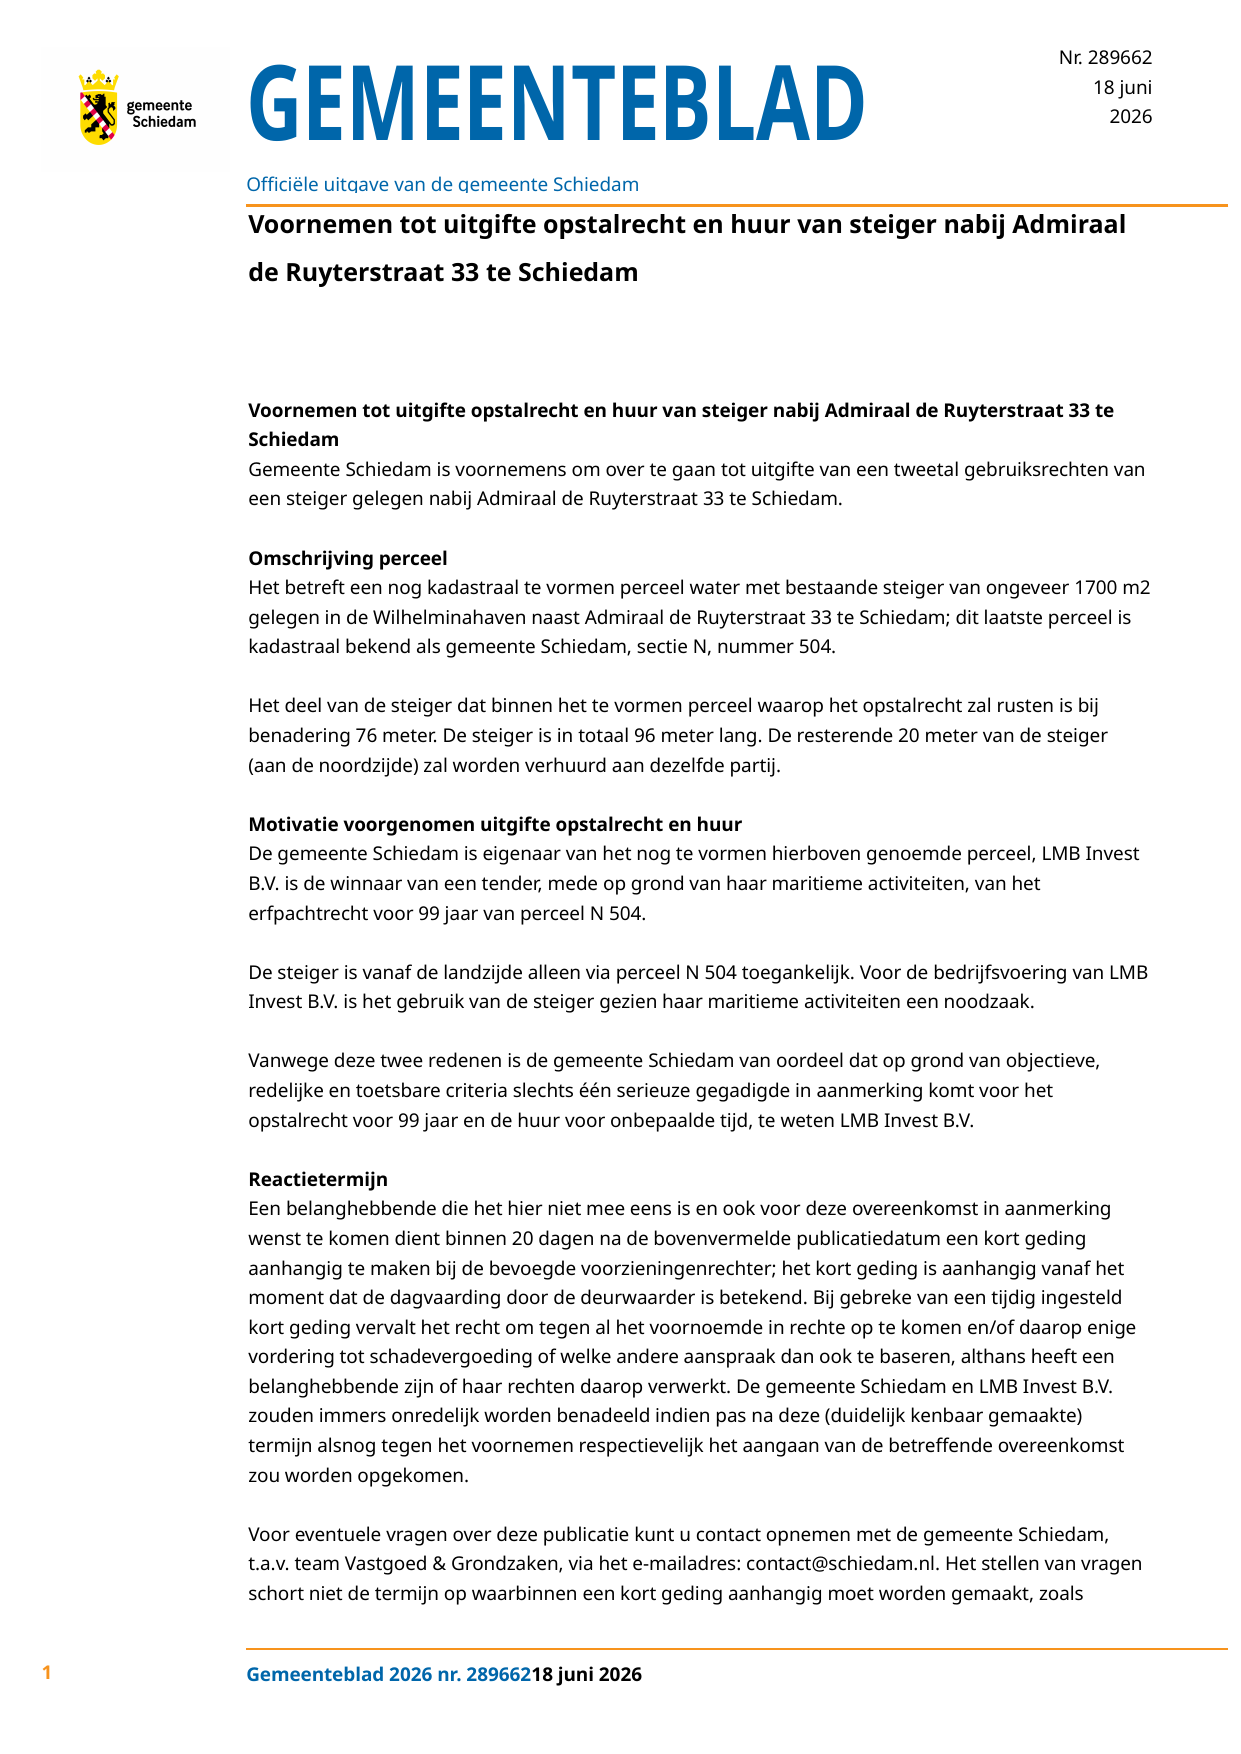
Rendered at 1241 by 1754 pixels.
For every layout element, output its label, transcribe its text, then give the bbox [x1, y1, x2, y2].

text Reactietermijn [248, 1166, 1152, 1192]
picture [41, 47, 231, 172]
text Motivatie voorgenomen uitgifte opstalrecht en huur [248, 811, 1152, 837]
text De steiger is vanaf de landzijde alleen via perceel N 504 toegankelijk. Voor de bedrijfsvoering van LMB Invest B.V. is het gebruik van de steiger gezien haar maritieme activiteiten een noodzaak. [248, 959, 1152, 1014]
text Omschrijving perceel [248, 545, 1152, 570]
text De gemeente Schiedam is eigenaar van het nog te vormen hierboven genoemde perceel, LMB Invest B.V. is de winnaar van een tender, mede op grond van haar maritieme activiteiten, van het erfpachtrecht voor 99 jaar van perceel N 504. [248, 841, 1152, 925]
text Voornemen tot uitgifte opstalrecht en huur van steiger nabij Admiraal de Ruyterstraat 33 te Schiedam [248, 207, 1152, 288]
text Vanwege deze twee redenen is de gemeente Schiedam van oordeel dat op grond van objectieve, redelijke en toetsbare criteria slechts één serieuze gegadigde in aanmerking komt voor het opstalrecht voor 99 jaar en de huur voor onbepaalde tijd, te weten LMB Invest B.V. [248, 1048, 1152, 1132]
text Het betreft een nog kadastraal te vormen perceel water met bestaande steiger van ongeveer 1700 m2 gelegen in de Wilhelminahaven naast Admiraal de Ruyterstraat 33 te Schiedam; dit laatste perceel is kadastraal bekend als gemeente Schiedam, sectie N, nummer 504. [248, 574, 1152, 659]
text Het deel van de steiger dat binnen het te vormen perceel waarop het opstalrecht zal rusten is bij benadering 76 meter. De steiger is in totaal 96 meter lang. De resterende 20 meter van de steiger (aan de noordzijde) zal worden verhuurd aan dezelfde partij. [248, 693, 1152, 777]
text Gemeente Schiedam is voornemens om over te gaan tot uitgifte van een tweetal gebruiksrechten van een steiger gelegen nabij Admiraal de Ruyterstraat 33 te Schiedam. [248, 456, 1152, 511]
text Een belanghebbende die het hier niet mee eens is en ook voor deze overeenkomst in aanmerking wenst te komen dient binnen 20 dagen na de bovenvermelde publicatiedatum een kort geding aanhangig te maken bij de bevoegde voorzieningenrechter; het kort geding is aanhangig vanaf het moment dat de dagvaarding door de deurwaarder is betekend. Bij gebreke van een tijdig ingesteld kort geding vervalt het recht om tegen al het voornoemde in rechte op te komen en/of daarop enige vordering tot schadevergoeding of welke andere aanspraak dan ook te baseren, althans heeft een belanghebbende zijn of haar rechten daarop verwerkt. De gemeente Schiedam en LMB Invest B.V. zouden immers onredelijk worden benadeeld indien pas na deze (duidelijk kenbaar gemaakte) termijn alsnog tegen het voornemen respectievelijk het aangaan van de betreffende overeenkomst zou worden opgekomen. [248, 1196, 1152, 1487]
text Voor eventuele vragen over deze publicatie kunt u contact opnemen met de gemeente Schiedam, t.a.v. team Vastgoed & Grondzaken, via het e-mailadres: contact@schiedam.nl. Het stellen van vragen schort niet de termijn op waarbinnen een kort geding aanhangig moet worden gemaakt, zoals [248, 1521, 1152, 1606]
text Voornemen tot uitgifte opstalrecht en huur van steiger nabij Admiraal de Ruyterstraat 33 te Schiedam [248, 397, 1152, 452]
